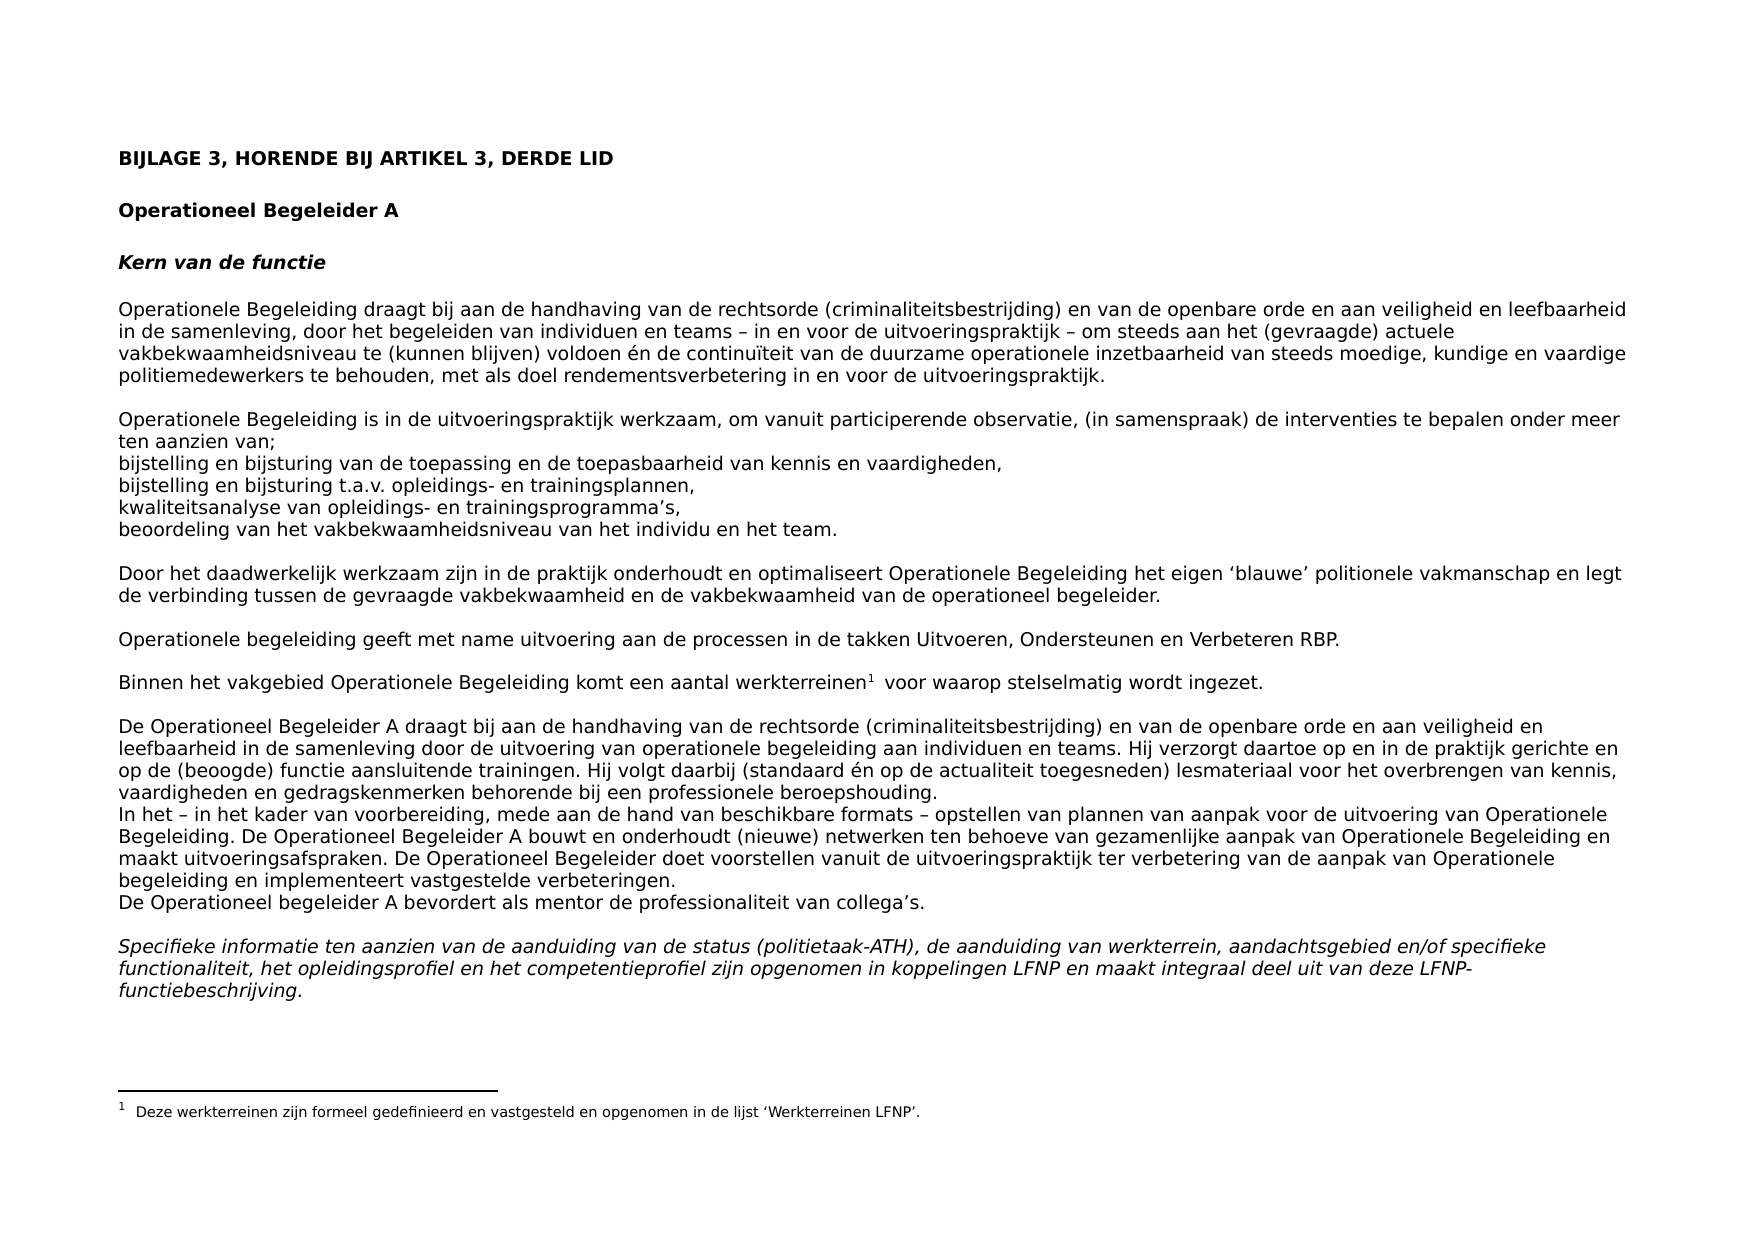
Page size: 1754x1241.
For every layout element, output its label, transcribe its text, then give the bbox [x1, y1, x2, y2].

text beoordeling van het vakbekwaamheidsniveau van het individu en het team. [118, 519, 1636, 541]
text bijstelling en bijsturing t.a.v. opleidings- en trainingsplannen, [118, 475, 1636, 497]
subtitle Kern van de functie [118, 252, 1636, 274]
text De Operationeel begeleider A bevordert als mentor de professionaliteit van collega’s. [118, 892, 1636, 914]
text bijstelling en bijsturing van de toepassing en de toepasbaarheid van kennis en vaardigheden, [118, 453, 1636, 475]
text Binnen het vakgebied Operationele Begeleiding komt een aantal werkterreinen voor waarop stelselmatig wordt ingezet. [118, 672, 1636, 694]
subtitle BIJLAGE 3, HORENDE BIJ ARTIKEL 3, DERDE LID [118, 148, 1636, 170]
text Door het daadwerkelijk werkzaam zijn in de praktijk onderhoudt en optimaliseert Operationele Begeleiding het eigen ‘blauwe’ politionele vakmanschap en legt de verbinding tussen de gevraagde vakbekwaamheid en de vakbekwaamheid van de operationeel begeleider. [118, 563, 1636, 607]
text Specifieke informatie ten aanzien van de aanduiding van de status (politietaak-ATH), de aanduiding van werkterrein, aandachtsgebied en/of specifieke functionaliteit, het opleidingsprofiel en het competentieprofiel zijn opgenomen in koppelingen LFNP en maakt integraal deel uit van deze LFNP-functiebeschrijving. [118, 936, 1636, 1002]
subtitle Operationeel Begeleider A [118, 200, 1636, 222]
text Operationele Begeleiding is in de uitvoeringspraktijk werkzaam, om vanuit participerende observatie, (in samenspraak) de interventies te bepalen onder meer ten aanzien van; [118, 409, 1636, 453]
text De Operationeel Begeleider A draagt bij aan de handhaving van de rechtsorde (criminaliteitsbestrijding) en van de openbare orde en aan veiligheid en leefbaarheid in de samenleving door de uitvoering van operationele begeleiding aan individuen en teams. Hij verzorgt daartoe op en in de praktijk gerichte en op de (beoogde) functie aansluitende trainingen. Hij volgt daarbij (standaard én op de actualiteit toegesneden) lesmateriaal voor het overbrengen van kennis, vaardigheden en gedragskenmerken behorende bij een professionele beroepshouding. [118, 716, 1636, 804]
text In het – in het kader van voorbereiding, mede aan de hand van beschikbare formats – opstellen van plannen van aanpak voor de uitvoering van Operationele Begeleiding. De Operationeel Begeleider A bouwt en onderhoudt (nieuwe) netwerken ten behoeve van gezamenlijke aanpak van Operationele Begeleiding en maakt uitvoeringsafspraken. De Operationeel Begeleider doet voorstellen vanuit de uitvoeringspraktijk ter verbetering van de aanpak van Operationele begeleiding en implementeert vastgestelde verbeteringen. [118, 804, 1636, 892]
text Operationele Begeleiding draagt bij aan de handhaving van de rechtsorde (criminaliteitsbestrijding) en van de openbare orde en aan veiligheid en leefbaarheid in de samenleving, door het begeleiden van individuen en teams – in en voor de uitvoeringspraktijk – om steeds aan het (gevraagde) actuele vakbekwaamheidsniveau te (kunnen blijven) voldoen én de continuïteit van de duurzame operationele inzetbaarheid van steeds moedige, kundige en vaardige politiemedewerkers te behouden, met als doel rendementsverbetering in en voor de uitvoeringspraktijk. [118, 299, 1636, 387]
text Deze werkterreinen zijn formeel gedefinieerd en vastgesteld en opgenomen in de lijst ‘Werkterreinen LFNP’. [118, 1100, 1636, 1122]
text Operationele begeleiding geeft met name uitvoering aan de processen in de takken Uitvoeren, Ondersteunen en Verbeteren RBP. [118, 628, 1636, 650]
text kwaliteitsanalyse van opleidings- en trainingsprogramma’s, [118, 497, 1636, 519]
